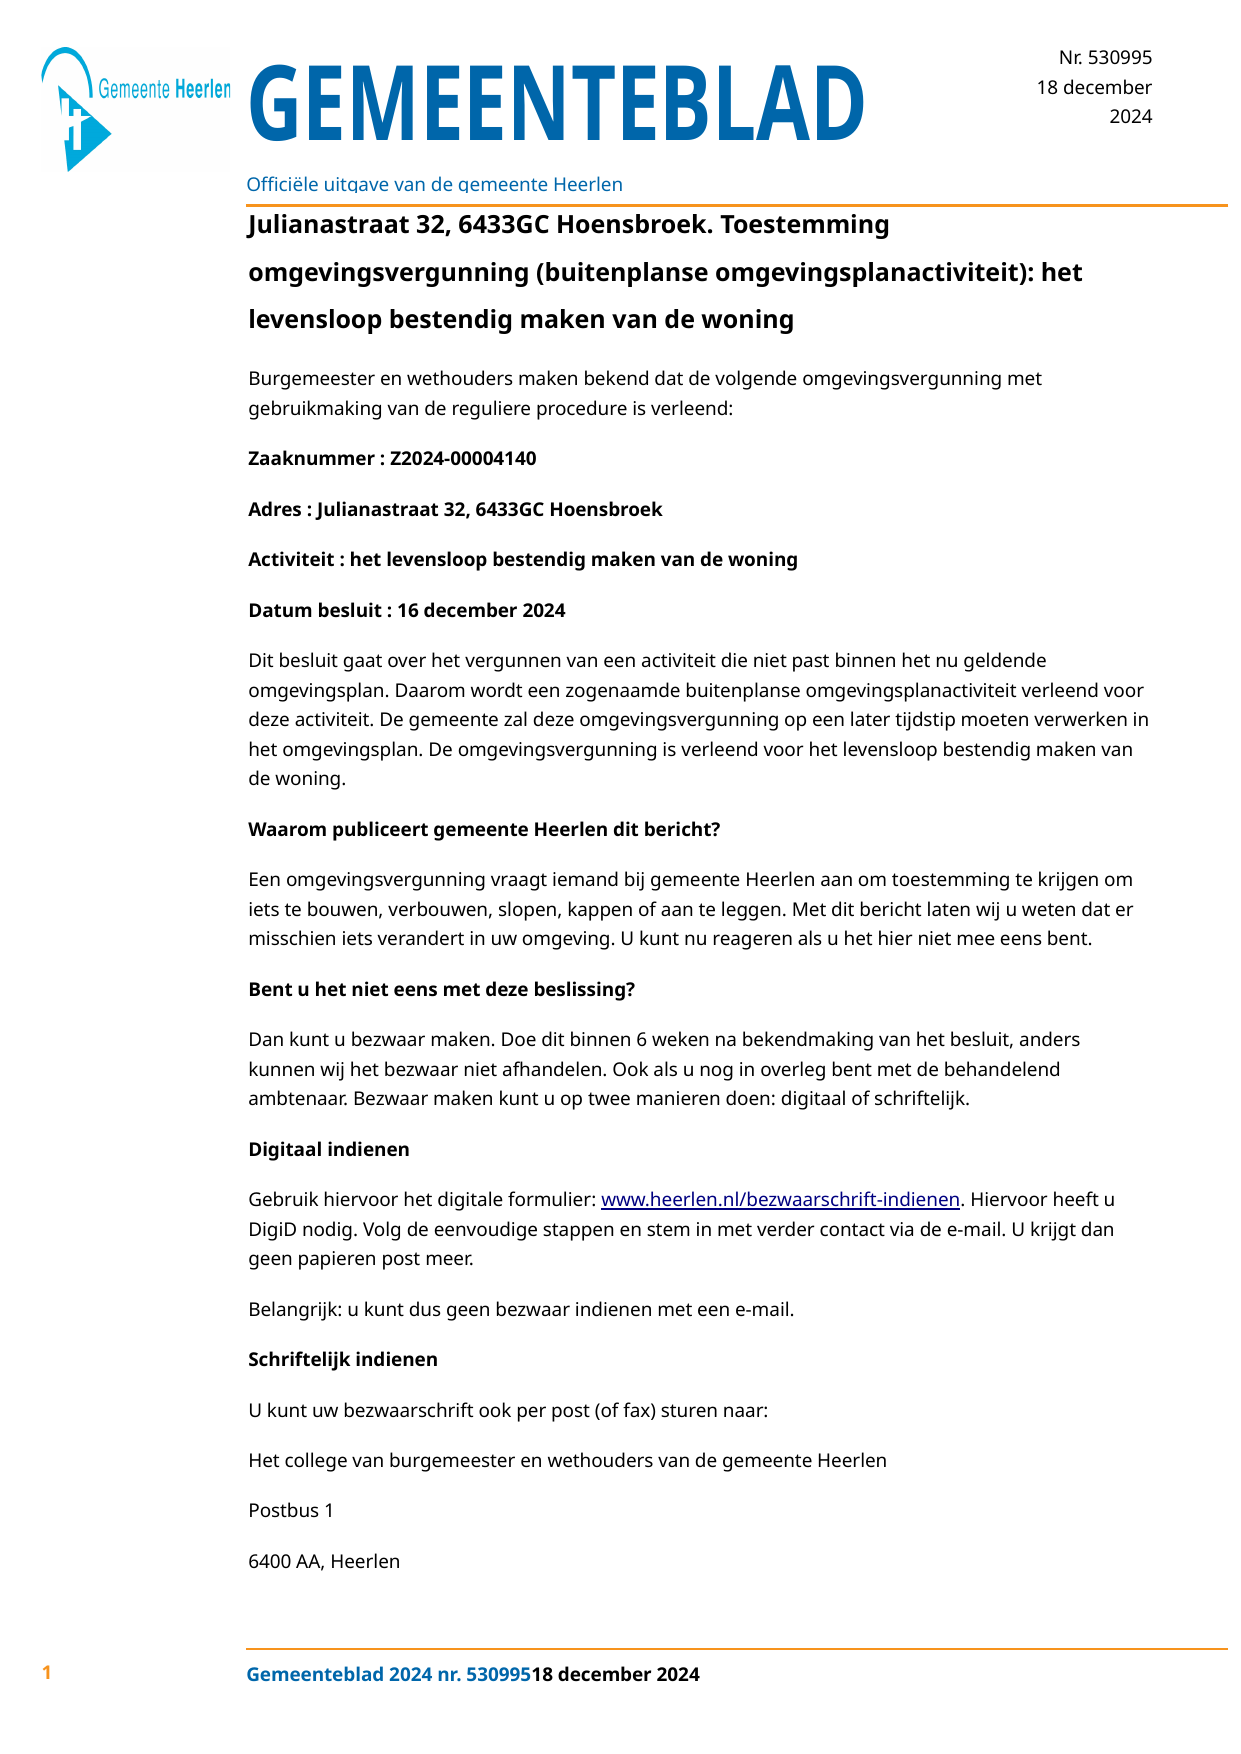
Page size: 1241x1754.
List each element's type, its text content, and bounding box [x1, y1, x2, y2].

text Dan kunt u bezwaar maken. Doe dit binnen 6 weken na bekendmaking van het besluit, anders kunnen wij het bezwaar niet afhandelen. Ook als u nog in overleg bent met de behandelend ambtenaar. Bezwaar maken kunt u op twee manieren doen: digitaal of schriftelijk. [248, 1026, 1152, 1111]
text Gebruik hiervoor het digitale formulier: www.heerlen.nl/bezwaarschrift-indienen. Hiervoor heeft u DigiD nodig. Volg de eenvoudige stappen en stem in met verder contact via de e-mail. U krijgt dan geen papieren post meer. [248, 1186, 1152, 1271]
picture [41, 47, 59, 70]
text Postbus 1 [248, 1498, 1152, 1523]
text Het college van burgemeester en wethouders van de gemeente Heerlen [248, 1447, 1152, 1473]
text 6400 AA, Heerlen [248, 1548, 1152, 1574]
text Een omgevingsvergunning vraagt iemand bij gemeente Heerlen aan om toestemming te krijgen om iets te bouwen, verbouwen, slopen, kappen of aan te leggen. Met dit bericht laten wij u weten dat er misschien iets verandert in uw omgeving. U kunt nu reageren als u het hier niet mee eens bent. [248, 866, 1152, 951]
text Julianastraat 32, 6433GC Hoensbroek. Toestemming omgevingsvergunning (buitenplanse omgevingsplanactiviteit): het levensloop bestendig maken van de woning [248, 207, 1152, 336]
text Adres : Julianastraat 32, 6433GC Hoensbroek [248, 496, 1152, 522]
text Belangrijk: u kunt dus geen bezwaar indienen met een e-mail. [248, 1296, 1152, 1322]
text Activiteit : het levensloop bestendig maken van de woning [248, 546, 1152, 572]
text Digitaal indienen [248, 1136, 1152, 1162]
text Zaaknummer : Z2024-00004140 [248, 446, 1152, 471]
text Dit besluit gaat over het vergunnen van een activiteit die niet past binnen het nu geldende omgevingsplan. Daarom wordt een zogenaamde buitenplanse omgevingsplanactiviteit verleend voor deze activiteit. De gemeente zal deze omgevingsvergunning op een later tijdstip moeten verwerken in het omgevingsplan. De omgevingsvergunning is verleend voor het levensloop bestendig maken van de woning. [248, 647, 1152, 791]
text Burgemeester en wethouders maken bekend dat de volgende omgevingsvergunning met gebruikmaking van de reguliere procedure is verleend: [248, 366, 1152, 421]
picture [41, 47, 231, 172]
text Waarom publiceert gemeente Heerlen dit bericht? [248, 816, 1152, 842]
text U kunt uw bezwaarschrift ook per post (of fax) sturen naar: [248, 1397, 1152, 1422]
text Schriftelijk indienen [248, 1346, 1152, 1372]
text Bent u het niet eens met deze beslissing? [248, 976, 1152, 1002]
text Datum besluit : 16 december 2024 [248, 597, 1152, 622]
